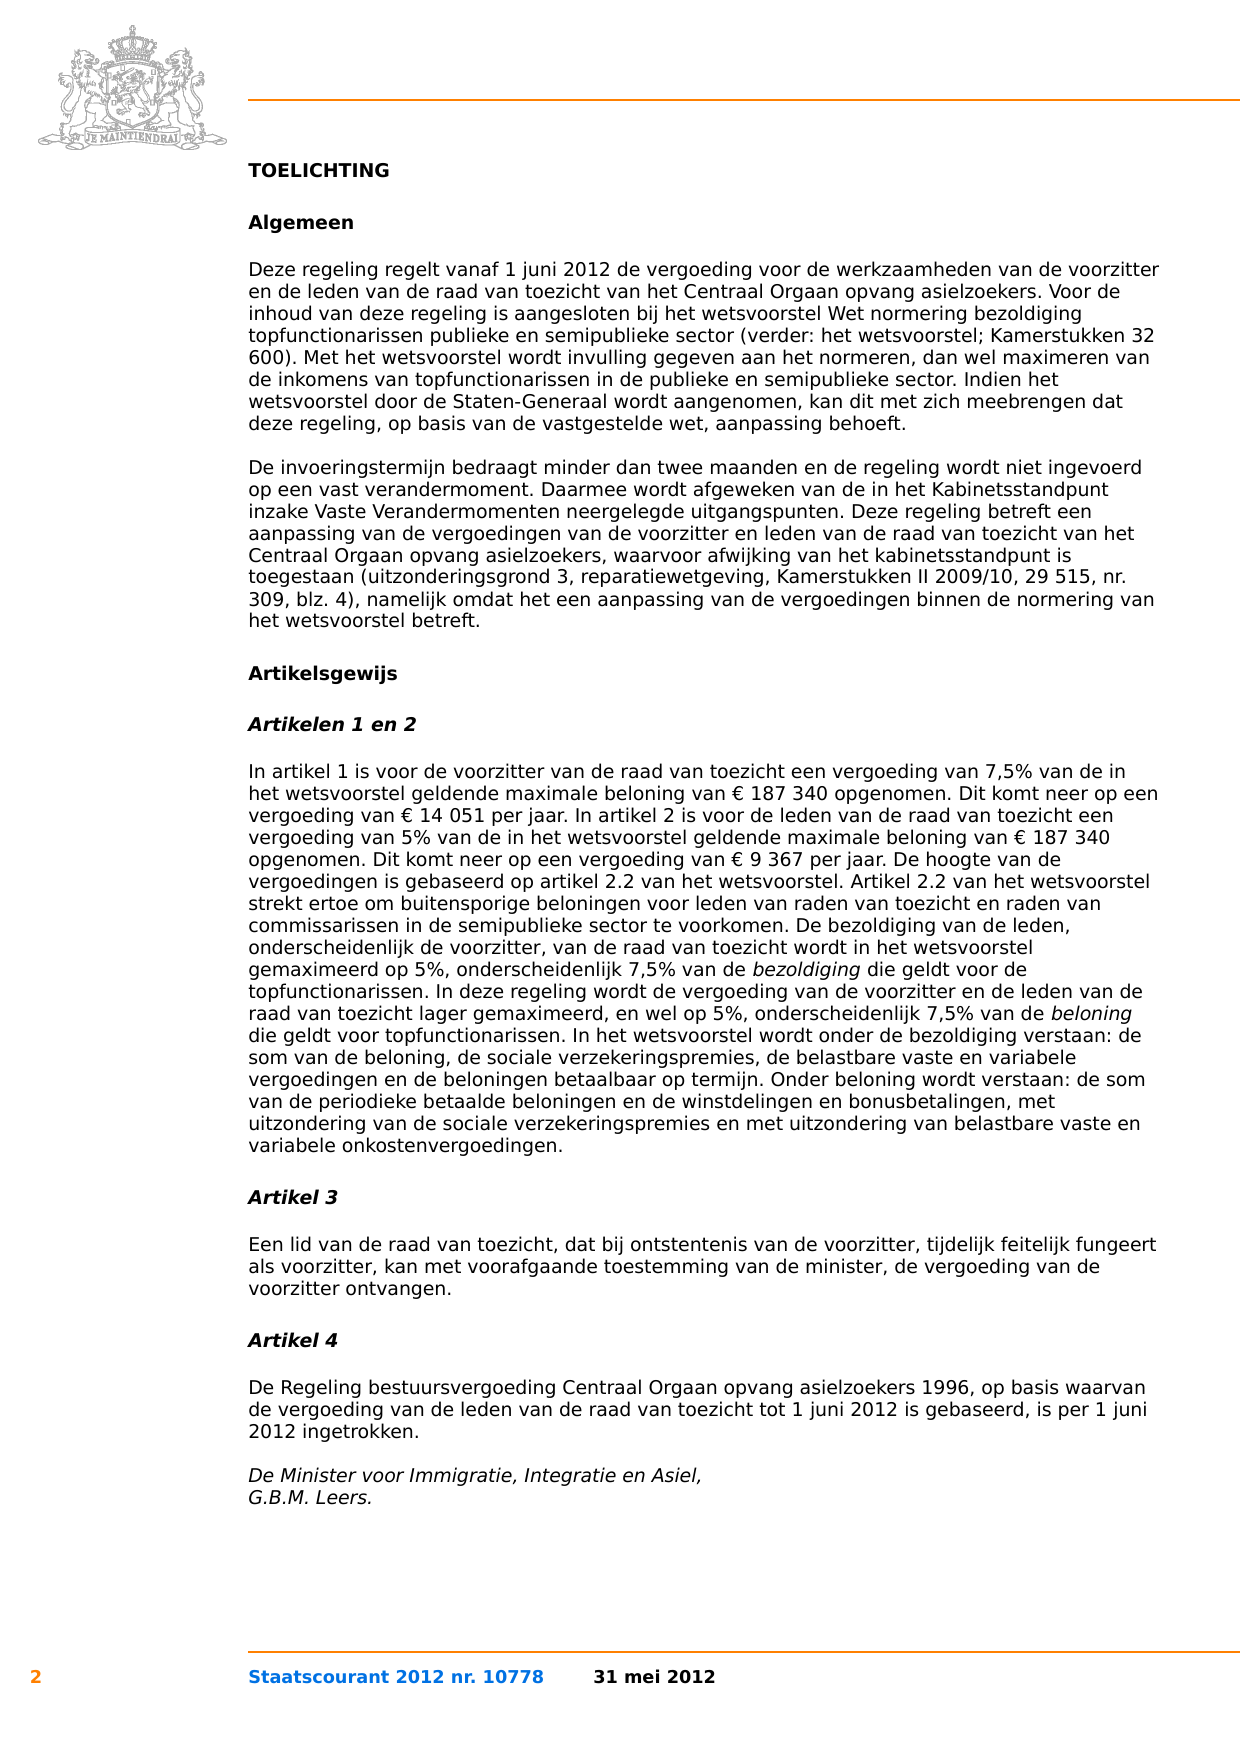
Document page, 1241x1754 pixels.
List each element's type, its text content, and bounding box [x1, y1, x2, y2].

subtitle Artikel 4 [248, 1330, 1163, 1352]
subtitle Algemeen [248, 212, 1163, 234]
subtitle Artikelsgewijs [248, 662, 1163, 684]
text De invoeringstermijn bedraagt minder dan twee maanden en de regeling wordt niet ingevoerd op een vast verandermoment. Daarmee wordt afgeweken van de in het Kabinetsstandpunt inzake Vaste Verandermomenten neergelegde uitgangspunten. Deze regeling betreft een aanpassing van de vergoedingen van de voorzitter en leden van de raad van toezicht van het Centraal Orgaan opvang asielzoekers, waarvoor afwijking van het kabinetsstandpunt is toegestaan (uitzonderingsgrond 3, reparatiewetgeving, Kamerstukken II 2009/10, 29 515, nr. 309, blz. 4), namelijk omdat het een aanpassing van de vergoedingen binnen de normering van het wetsvoorstel betreft. [248, 457, 1163, 632]
text In artikel 1 is voor de voorzitter van de raad van toezicht een vergoeding van 7,5% van de in het wetsvoorstel geldende maximale beloning van € 187 340 opgenomen. Dit komt neer op een vergoeding van € 14 051 per jaar. In artikel 2 is voor de leden van de raad van toezicht een vergoeding van 5% van de in het wetsvoorstel geldende maximale beloning van € 187 340 opgenomen. Dit komt neer op een vergoeding van € 9 367 per jaar. De hoogte van de vergoedingen is gebaseerd op artikel 2.2 van het wetsvoorstel. Artikel 2.2 van het wetsvoorstel strekt ertoe om buitensporige beloningen voor leden van raden van toezicht en raden van commissarissen in de semipublieke sector te voorkomen. De bezoldiging van de leden, onderscheidenlijk de voorzitter, van de raad van toezicht wordt in het wetsvoorstel gemaximeerd op 5%, onderscheidenlijk 7,5% van de bezoldiging die geldt voor de topfunctionarissen. In deze regeling wordt de vergoeding van de voorzitter en de leden van de raad van toezicht lager gemaximeerd, en wel op 5%, onderscheidenlijk 7,5% van de beloning die geldt voor topfunctionarissen. In het wetsvoorstel wordt onder de bezoldiging verstaan: de som van de beloning, de sociale verzekeringspremies, de belastbare vaste en variabele vergoedingen en de beloningen betaalbaar op termijn. Onder beloning wordt verstaan: de som van de periodieke betaalde beloningen en de winstdelingen en bonusbetalingen, met uitzondering van de sociale verzekeringspremies en met uitzondering van belastbare vaste en variabele onkostenvergoedingen. [248, 761, 1163, 1157]
picture [38, 25, 227, 150]
subtitle TOELICHTING [248, 160, 1163, 182]
subtitle Artikelen 1 en 2 [248, 714, 1163, 736]
subtitle Artikel 3 [248, 1187, 1163, 1209]
text Een lid van de raad van toezicht, dat bij ontstentenis van de voorzitter, tijdelijk feitelijk fungeert als voorzitter, kan met voorafgaande toestemming van de minister, de vergoeding van de voorzitter ontvangen. [248, 1234, 1163, 1300]
text Deze regeling regelt vanaf 1 juni 2012 de vergoeding voor de werkzaamheden van de voorzitter en de leden van de raad van toezicht van het Centraal Orgaan opvang asielzoekers. Voor de inhoud van deze regeling is aangesloten bij het wetsvoorstel Wet normering bezoldiging topfunctionarissen publieke en semipublieke sector (verder: het wetsvoorstel; Kamerstukken 32 600). Met het wetsvoorstel wordt invulling gegeven aan het normeren, dan wel maximeren van de inkomens van topfunctionarissen in de publieke en semipublieke sector. Indien het wetsvoorstel door de Staten-Generaal wordt aangenomen, kan dit met zich meebrengen dat deze regeling, op basis van de vastgestelde wet, aanpassing behoeft. [248, 259, 1163, 435]
text De Minister voor Immigratie, Integratie en Asiel, G.B.M. Leers. [248, 1465, 1163, 1509]
text De Regeling bestuursvergoeding Centraal Orgaan opvang asielzoekers 1996, op basis waarvan de vergoeding van de leden van de raad van toezicht tot 1 juni 2012 is gebaseerd, is per 1 juni 2012 ingetrokken. [248, 1377, 1163, 1443]
